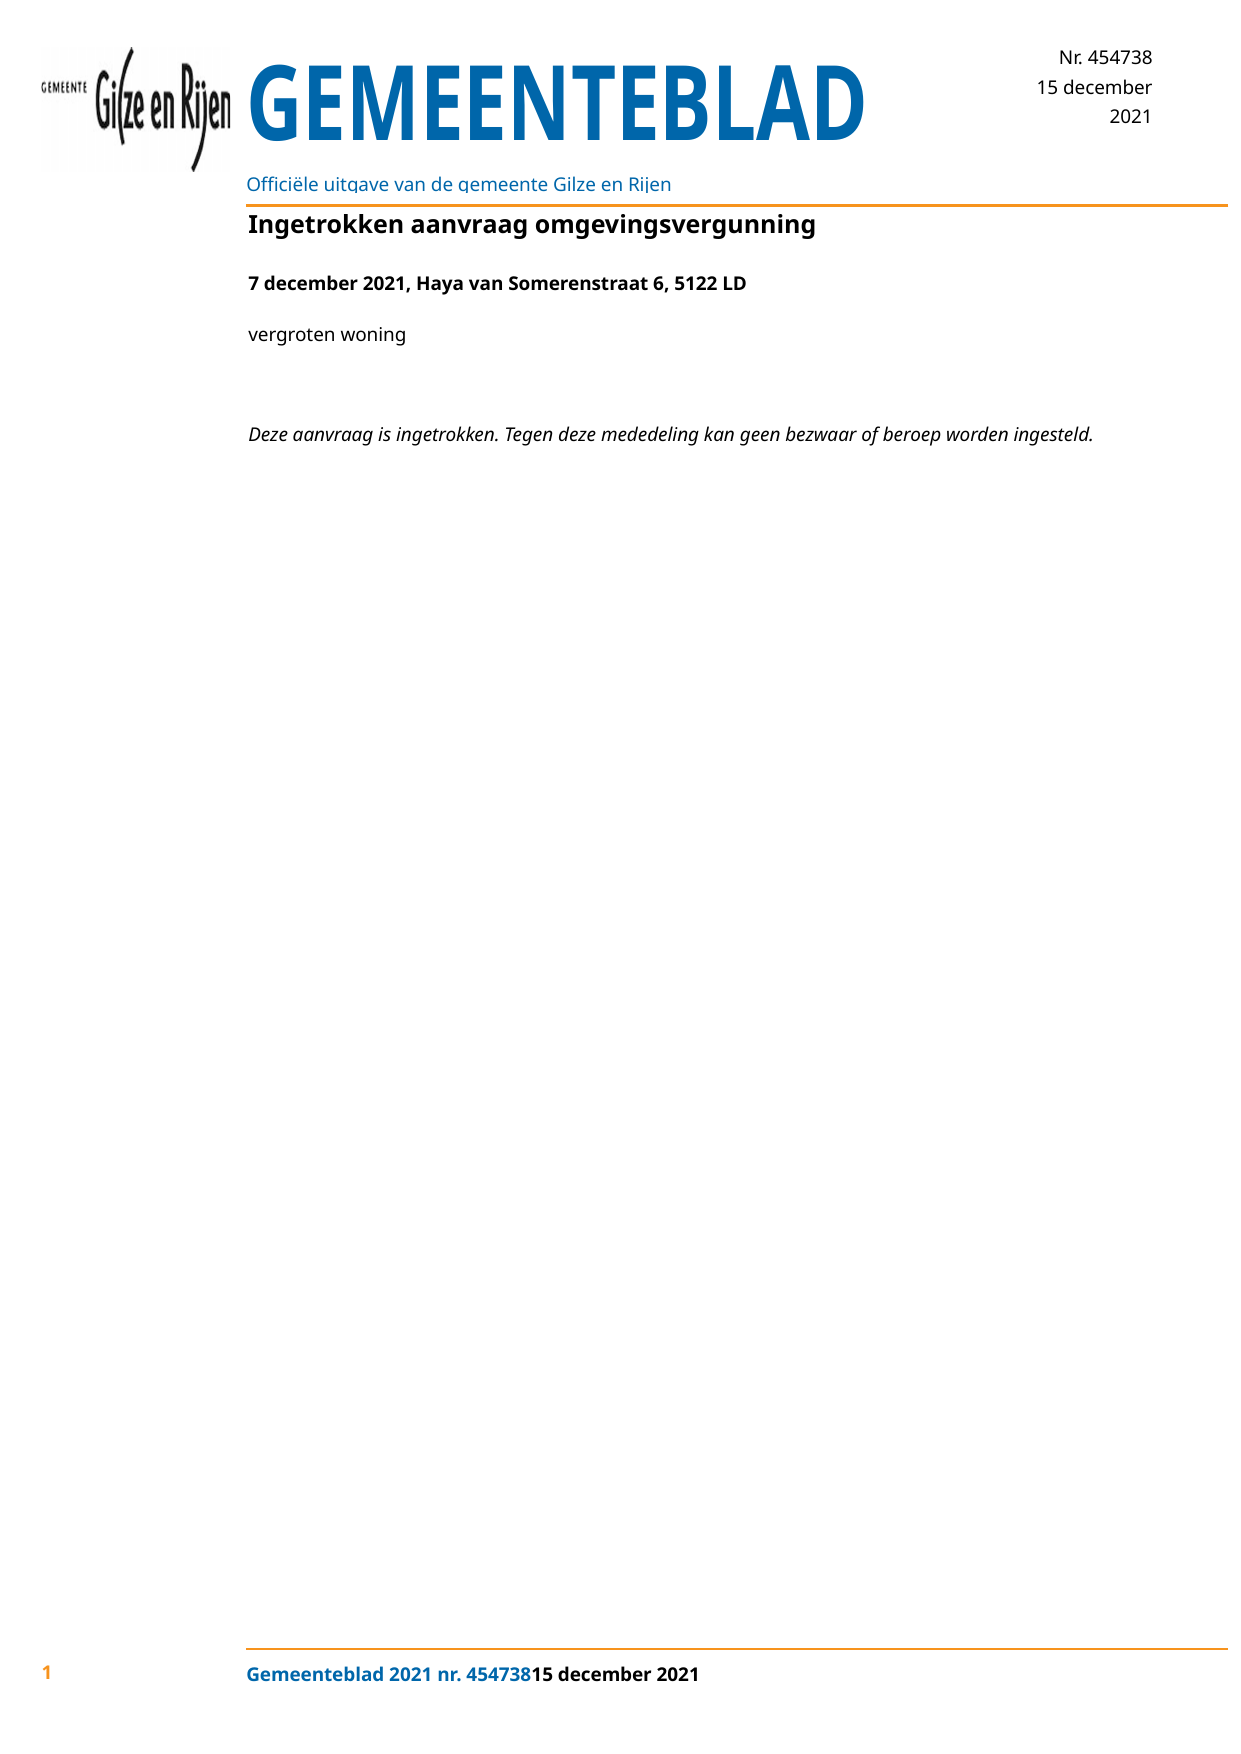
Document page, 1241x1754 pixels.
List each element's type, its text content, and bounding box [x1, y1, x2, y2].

text vergroten woning [248, 321, 1152, 346]
picture [41, 47, 231, 172]
text Deze aanvraag is ingetrokken. Tegen deze mededeling kan geen bezwaar of beroep worden ingesteld. [248, 422, 1152, 447]
text 7 december 2021, Haya van Somerenstraat 6, 5122 LD [248, 270, 1152, 296]
text Ingetrokken aanvraag omgevingsvergunning [248, 207, 1152, 241]
